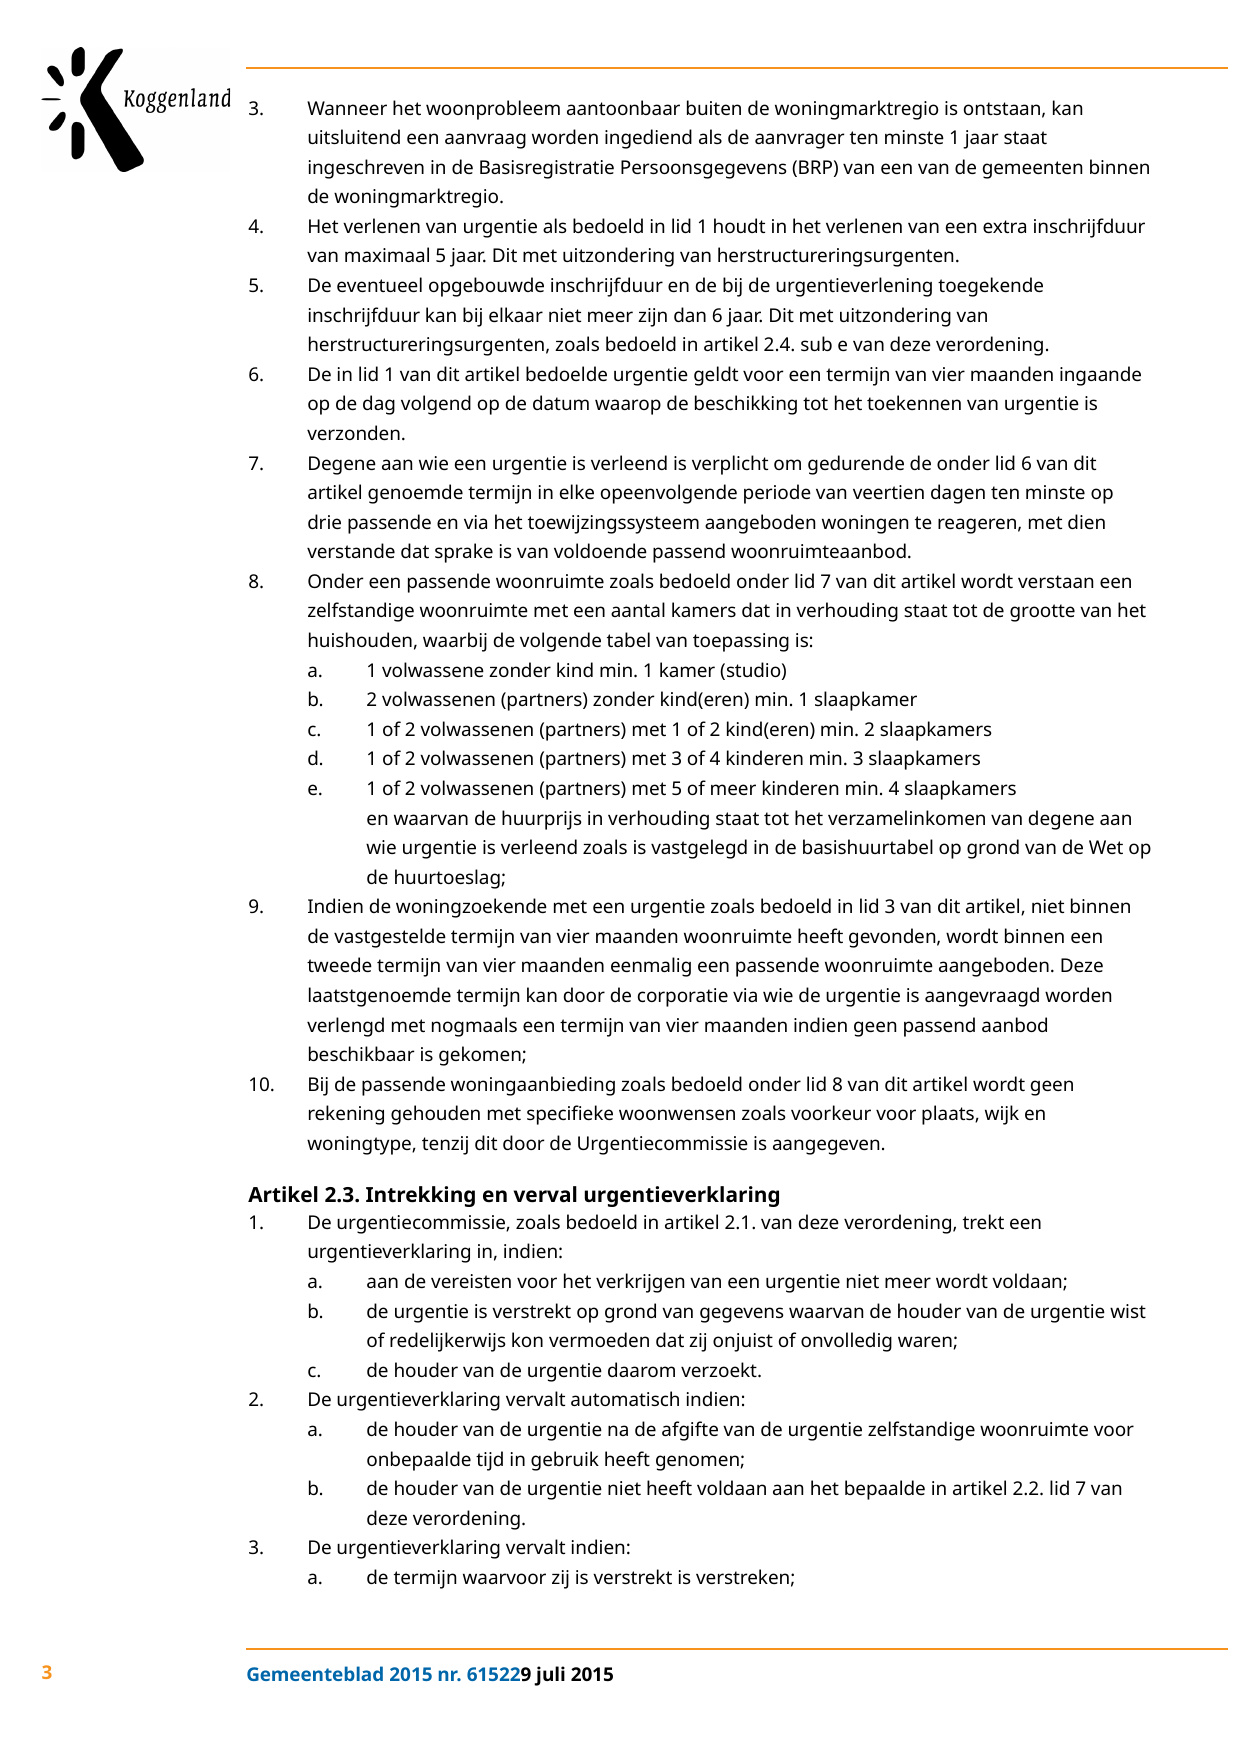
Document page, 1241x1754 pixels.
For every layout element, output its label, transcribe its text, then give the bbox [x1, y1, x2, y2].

list 1 of 2 volwassenen (partners) met 1 of 2 kind(eren) min. 2 slaapkamers [307, 716, 1152, 742]
list Indien de woningzoekende met een urgentie zoals bedoeld in lid 3 van dit artikel, niet binnen de vastgestelde termijn van vier maanden woonruimte heeft gevonden, wordt binnen een tweede termijn van vier maanden eenmalig een passende woonruimte aangeboden. Deze laatstgenoemde termijn kan door de corporatie via wie de urgentie is aangevraagd worden verlengd met nogmaals een termijn van vier maanden indien geen passend aanbod beschikbaar is gekomen; [248, 893, 1152, 1067]
list Onder een passende woonruimte zoals bedoeld onder lid 7 van dit artikel wordt verstaan een zelfstandige woonruimte met een aantal kamers dat in verhouding staat tot de grootte van het huishouden, waarbij de volgende tabel van toepassing is: [248, 568, 1152, 653]
list 1 volwassene zonder kind min. 1 kamer (studio) [307, 657, 1152, 683]
list Het verlenen van urgentie als bedoeld in lid 1 houdt in het verlenen van een extra inschrijfduur van maximaal 5 jaar. Dit met uitzondering van herstructureringsurgenten. [248, 213, 1152, 268]
list de houder van de urgentie daarom verzoekt. [307, 1357, 1152, 1383]
list en waarvan de huurprijs in verhouding staat tot het verzamelinkomen van degene aan wie urgentie is verleend zoals is vastgelegd in de basishuurtabel op grond van de Wet op de huurtoeslag; [307, 805, 1152, 890]
list Degene aan wie een urgentie is verleend is verplicht om gedurende de onder lid 6 van dit artikel genoemde termijn in elke opeenvolgende periode van veertien dagen ten minste op drie passende en via het toewijzingssysteem aangeboden woningen te reageren, met dien verstande dat sprake is van voldoende passend woonruimteaanbod. [248, 450, 1152, 564]
list de houder van de urgentie na de afgifte van de urgentie zelfstandige woonruimte voor onbepaalde tijd in gebruik heeft genomen; [307, 1416, 1152, 1471]
list 1 of 2 volwassenen (partners) met 3 of 4 kinderen min. 3 slaapkamers [307, 746, 1152, 771]
list De urgentiecommissie, zoals bedoeld in artikel 2.1. van deze verordening, trekt een urgentieverklaring in, indien: [248, 1209, 1152, 1264]
list de houder van de urgentie niet heeft voldaan aan het bepaalde in artikel 2.2. lid 7 van deze verordening. [307, 1475, 1152, 1531]
list de termijn waarvoor zij is verstrekt is verstreken; [307, 1564, 1152, 1590]
list De urgentieverklaring vervalt automatisch indien: [248, 1387, 1152, 1412]
list De urgentieverklaring vervalt indien: [248, 1534, 1152, 1560]
picture [41, 47, 231, 172]
list aan de vereisten voor het verkrijgen van een urgentie niet meer wordt voldaan; [307, 1268, 1152, 1294]
list De eventueel opgebouwde inschrijfduur en de bij de urgentieverlening toegekende inschrijfduur kan bij elkaar niet meer zijn dan 6 jaar. Dit met uitzondering van herstructureringsurgenten, zoals bedoeld in artikel 2.4. sub e van deze verordening. [248, 272, 1152, 357]
list Wanneer het woonprobleem aantoonbaar buiten de woningmarktregio is ontstaan, kan uitsluitend een aanvraag worden ingediend als de aanvrager ten minste 1 jaar staat ingeschreven in de Basisregistratie Persoonsgegevens (BRP) van een van de gemeenten binnen de woningmarktregio. [248, 95, 1152, 209]
list De in lid 1 van dit artikel bedoelde urgentie geldt voor een termijn van vier maanden ingaande op de dag volgend op de datum waarop de beschikking tot het toekennen van urgentie is verzonden. [248, 361, 1152, 446]
list 2 volwassenen (partners) zonder kind(eren) min. 1 slaapkamer [307, 686, 1152, 712]
text Artikel 2.3. Intrekking en verval urgentieverklaring [248, 1181, 1152, 1209]
list Bij de passende woningaanbieding zoals bedoeld onder lid 8 van dit artikel wordt geen rekening gehouden met specifieke woonwensen zoals voorkeur voor plaats, wijk en woningtype, tenzij dit door de Urgentiecommissie is aangegeven. [248, 1071, 1152, 1156]
list de urgentie is verstrekt op grond van gegevens waarvan de houder van de urgentie wist of redelijkerwijs kon vermoeden dat zij onjuist of onvolledig waren; [307, 1298, 1152, 1353]
list 1 of 2 volwassenen (partners) met 5 of meer kinderen min. 4 slaapkamers [307, 775, 1152, 801]
